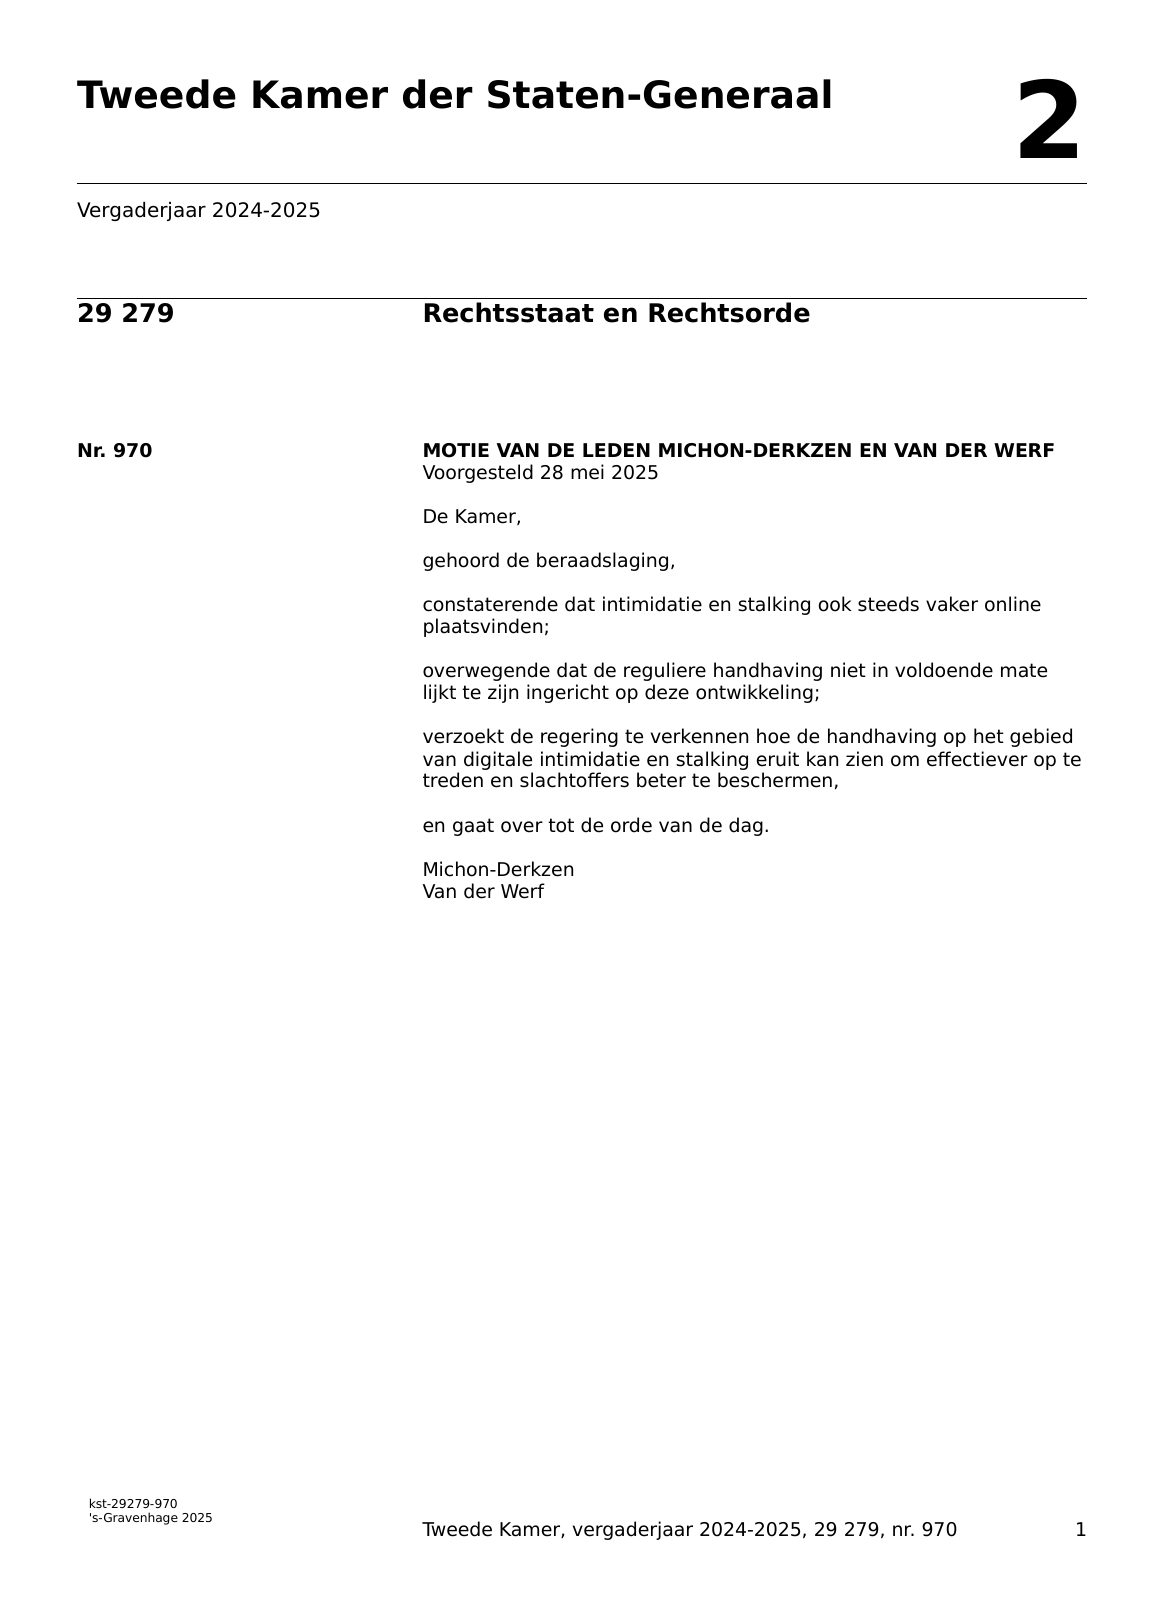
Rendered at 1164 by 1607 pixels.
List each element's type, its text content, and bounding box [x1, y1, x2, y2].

text kst-29279-970 [88, 1497, 323, 1511]
text Van der Werf [422, 881, 1087, 903]
text gehoord de beraadslaging, [422, 550, 1087, 572]
text overwegende dat de reguliere handhaving niet in voldoende mate lijkt te zijn ingericht op deze ontwikkeling; [422, 660, 1087, 704]
text constaterende dat intimidatie en stalking ook steeds vaker online plaatsvinden; [422, 594, 1087, 638]
subtitle 29 279 Rechtsstaat en Rechtsorde [77, 299, 1087, 329]
table_cell Vergaderjaar 2024-2025 [77, 184, 1087, 298]
table_header Tweede Kamer der Staten-Generaal [77, 59, 886, 183]
text 's-Gravenhage 2025 [88, 1511, 323, 1525]
text Voorgesteld 28 mei 2025 [422, 462, 1087, 484]
text en gaat over tot de orde van de dag. [422, 814, 1087, 837]
text De Kamer, [422, 506, 1087, 528]
text Michon-Derkzen [422, 859, 1087, 881]
table_header 2 [886, 59, 1087, 183]
text verzoekt de regering te verkennen hoe de handhaving op het gebied van digitale intimidatie en stalking eruit kan zien om effectiever op te treden en slachtoffers beter te beschermen, [422, 726, 1087, 792]
subtitle Nr. 970 MOTIE VAN DE LEDEN MICHON-DERKZEN EN VAN DER WERF [77, 440, 1087, 462]
